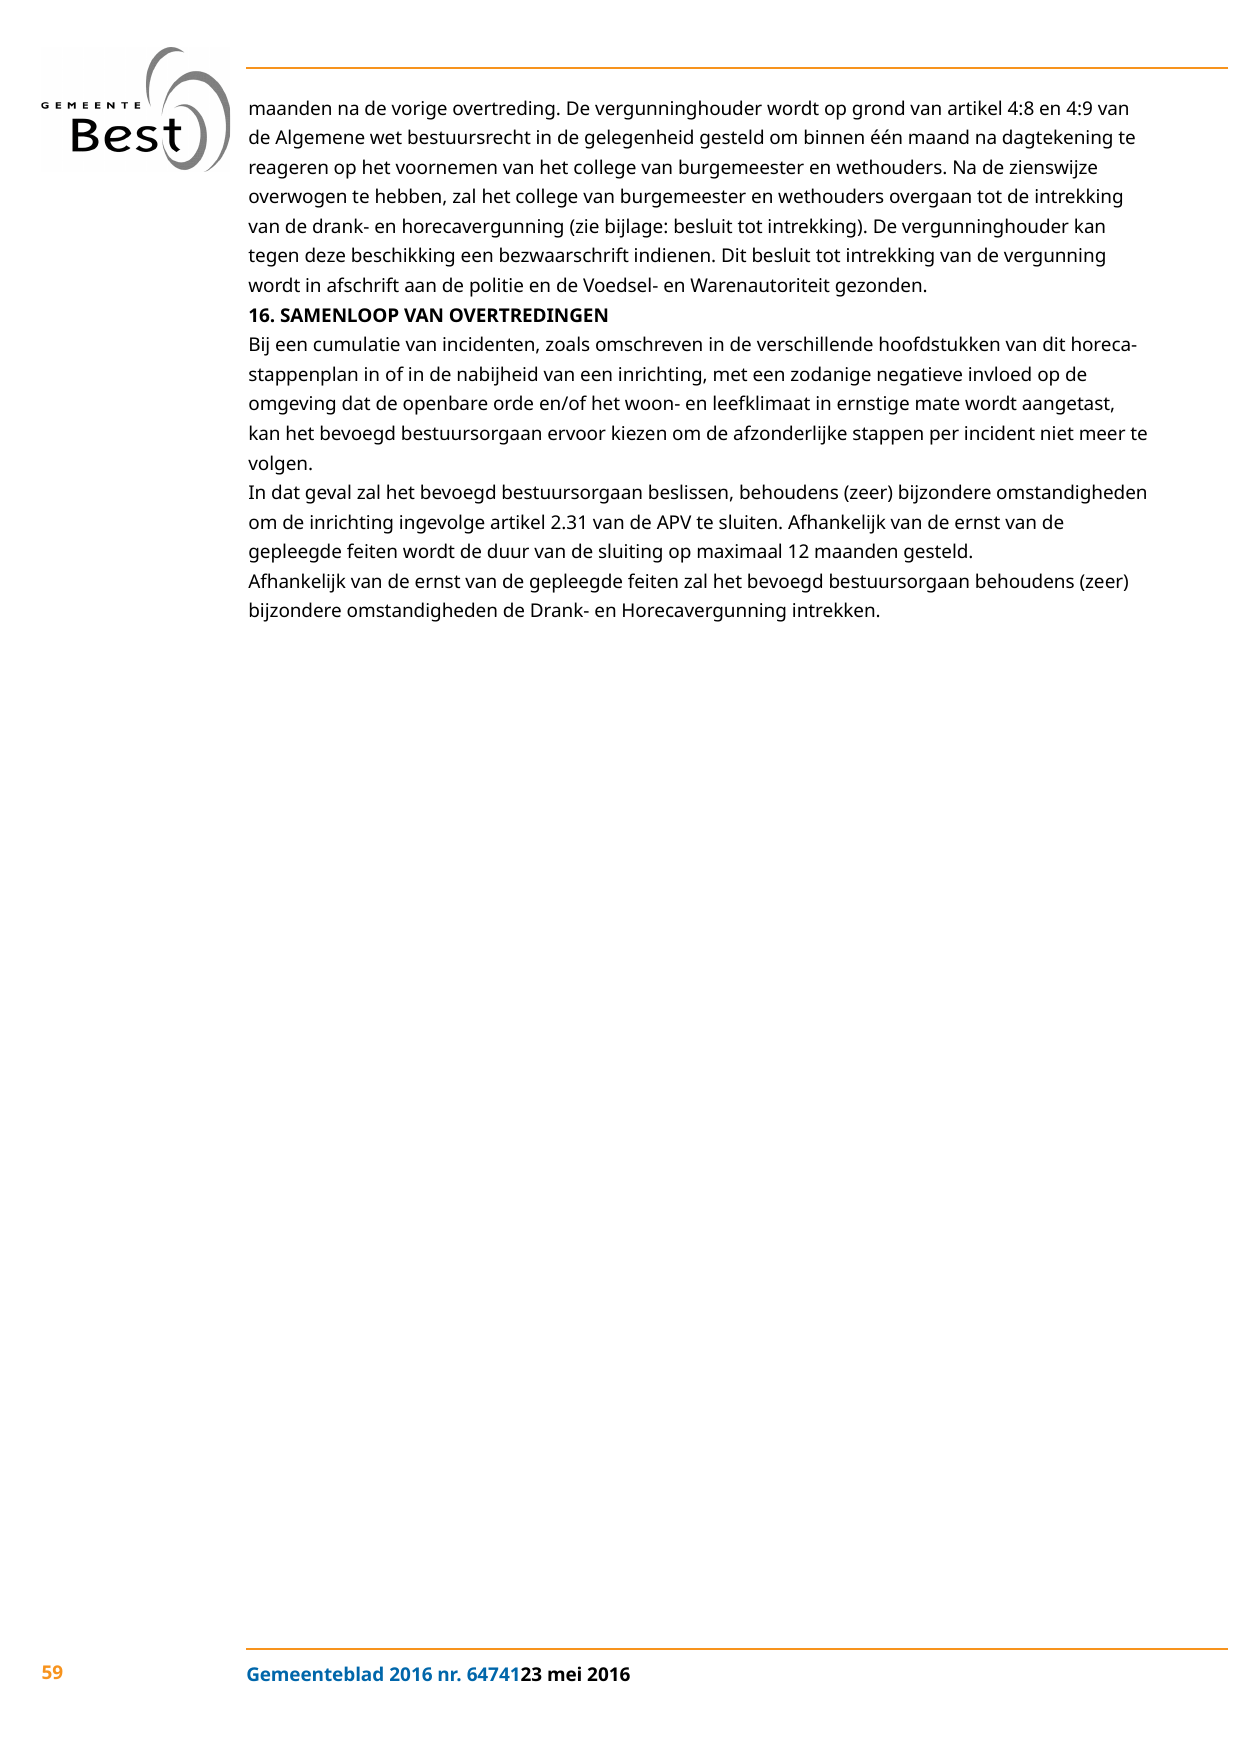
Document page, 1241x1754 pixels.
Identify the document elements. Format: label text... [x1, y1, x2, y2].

text 16. SAMENLOOP VAN OVERTREDINGEN [248, 302, 1152, 328]
text Bij een cumulatie van incidenten, zoals omschreven in de verschillende hoofdstukken van dit horeca-stappenplan in of in de nabijheid van een inrichting, met een zodanige negatieve invloed op de omgeving dat de openbare orde en/of het woon- en leefklimaat in ernstige mate wordt aangetast, kan het bevoegd bestuursorgaan ervoor kiezen om de afzonderlijke stappen per incident niet meer te volgen. [248, 331, 1152, 476]
text maanden na de vorige overtreding. De vergunninghouder wordt op grond van artikel 4:8 en 4:9 van de Algemene wet bestuursrecht in de gelegenheid gesteld om binnen één maand na dagtekening te reageren op het voornemen van het college van burgemeester en wethouders. Na de zienswijze overwogen te hebben, zal het college van burgemeester en wethouders overgaan tot de intrekking van de drank- en horecavergunning (zie bijlage: besluit tot intrekking). De vergunninghouder kan tegen deze beschikking een bezwaarschrift indienen. Dit besluit tot intrekking van de vergunning wordt in afschrift aan de politie en de Voedsel- en Warenautoriteit gezonden. [248, 95, 1152, 298]
text Afhankelijk van de ernst van de gepleegde feiten zal het bevoegd bestuursorgaan behoudens (zeer) bijzondere omstandigheden de Drank- en Horecavergunning intrekken. [248, 568, 1152, 623]
text In dat geval zal het bevoegd bestuursorgaan beslissen, behoudens (zeer) bijzondere omstandigheden om de inrichting ingevolge artikel 2.31 van de APV te sluiten. Afhankelijk van de ernst van de gepleegde feiten wordt de duur van de sluiting op maximaal 12 maanden gesteld. [248, 479, 1152, 564]
picture [41, 47, 231, 172]
